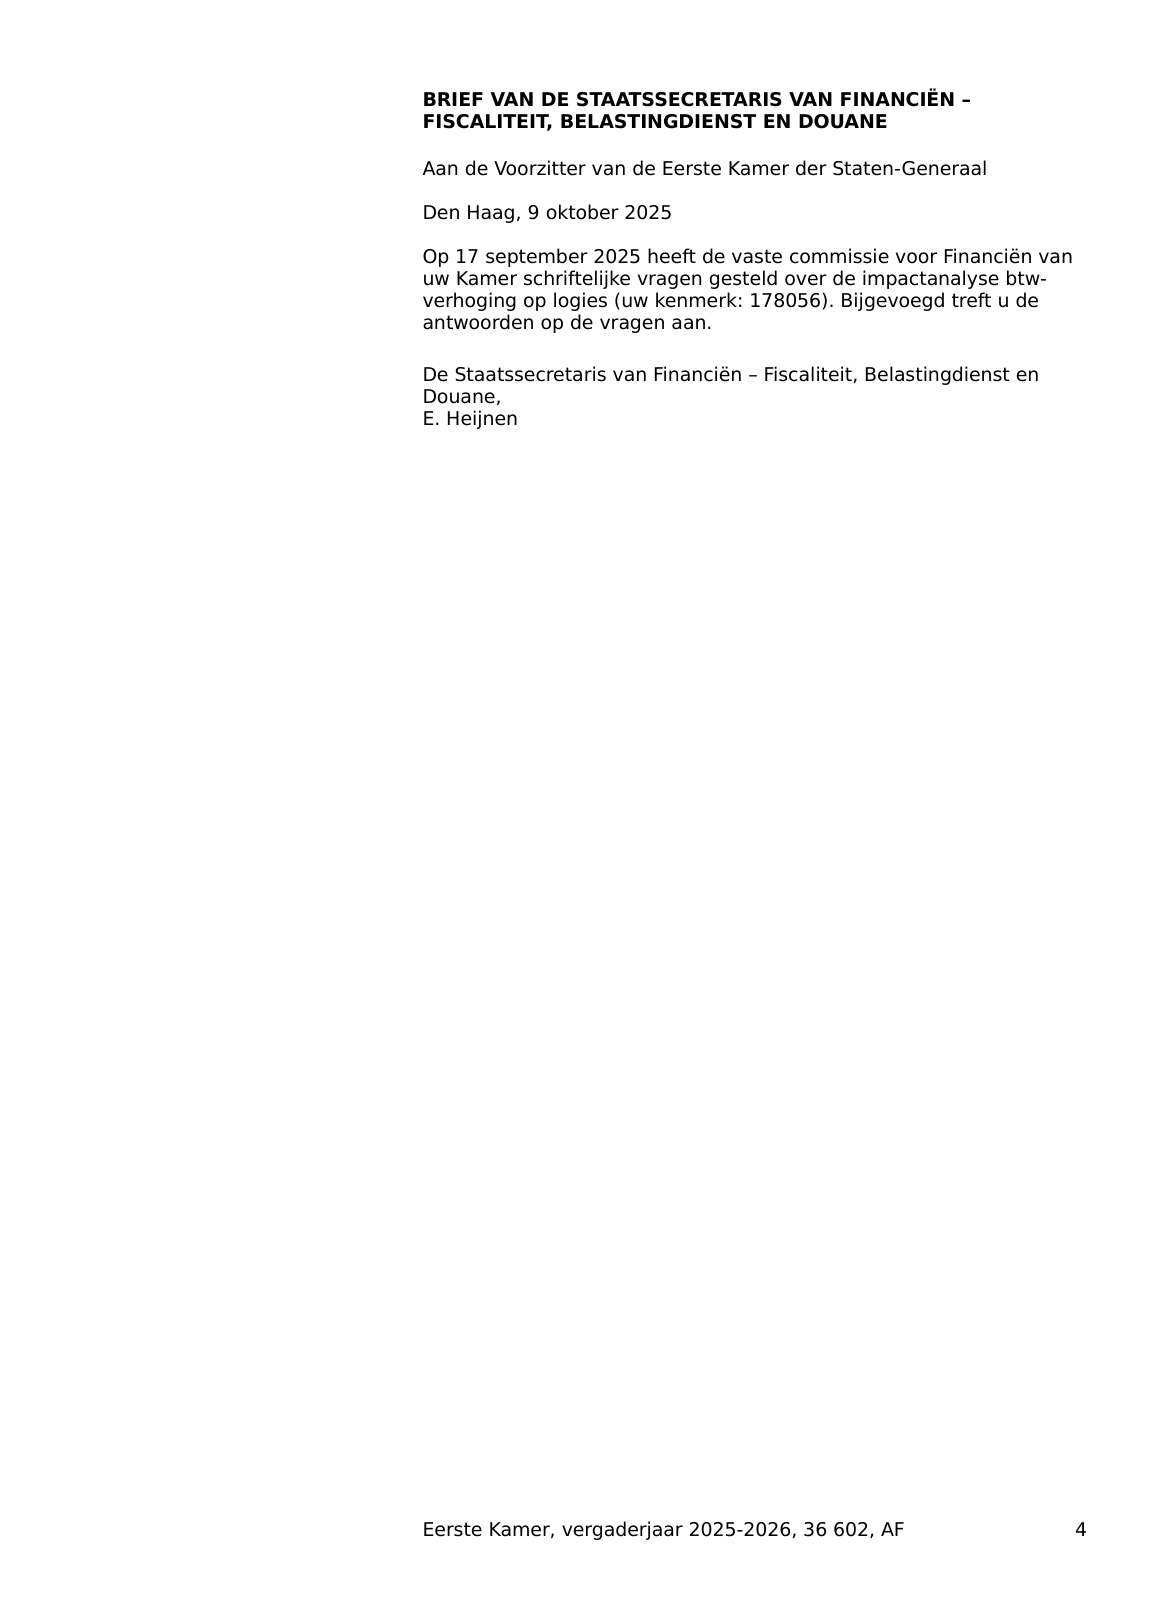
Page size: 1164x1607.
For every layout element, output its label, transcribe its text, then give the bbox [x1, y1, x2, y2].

text De Staatssecretaris van Financiën – Fiscaliteit, Belastingdienst en Douane, E. Heijnen [422, 364, 1087, 430]
subtitle BRIEF VAN DE STAATSSECRETARIS VAN FINANCIËN – FISCALITEIT, BELASTINGDIENST EN DOUANE [422, 89, 1087, 133]
text Aan de Voorzitter van de Eerste Kamer der Staten-Generaal [422, 158, 1087, 180]
text Den Haag, 9 oktober 2025 [422, 202, 1087, 224]
text Op 17 september 2025 heeft de vaste commissie voor Financiën van uw Kamer schriftelijke vragen gesteld over de impactanalyse btw-verhoging op logies (uw kenmerk: 178056). Bijgevoegd treft u de antwoorden op de vragen aan. [422, 246, 1087, 334]
